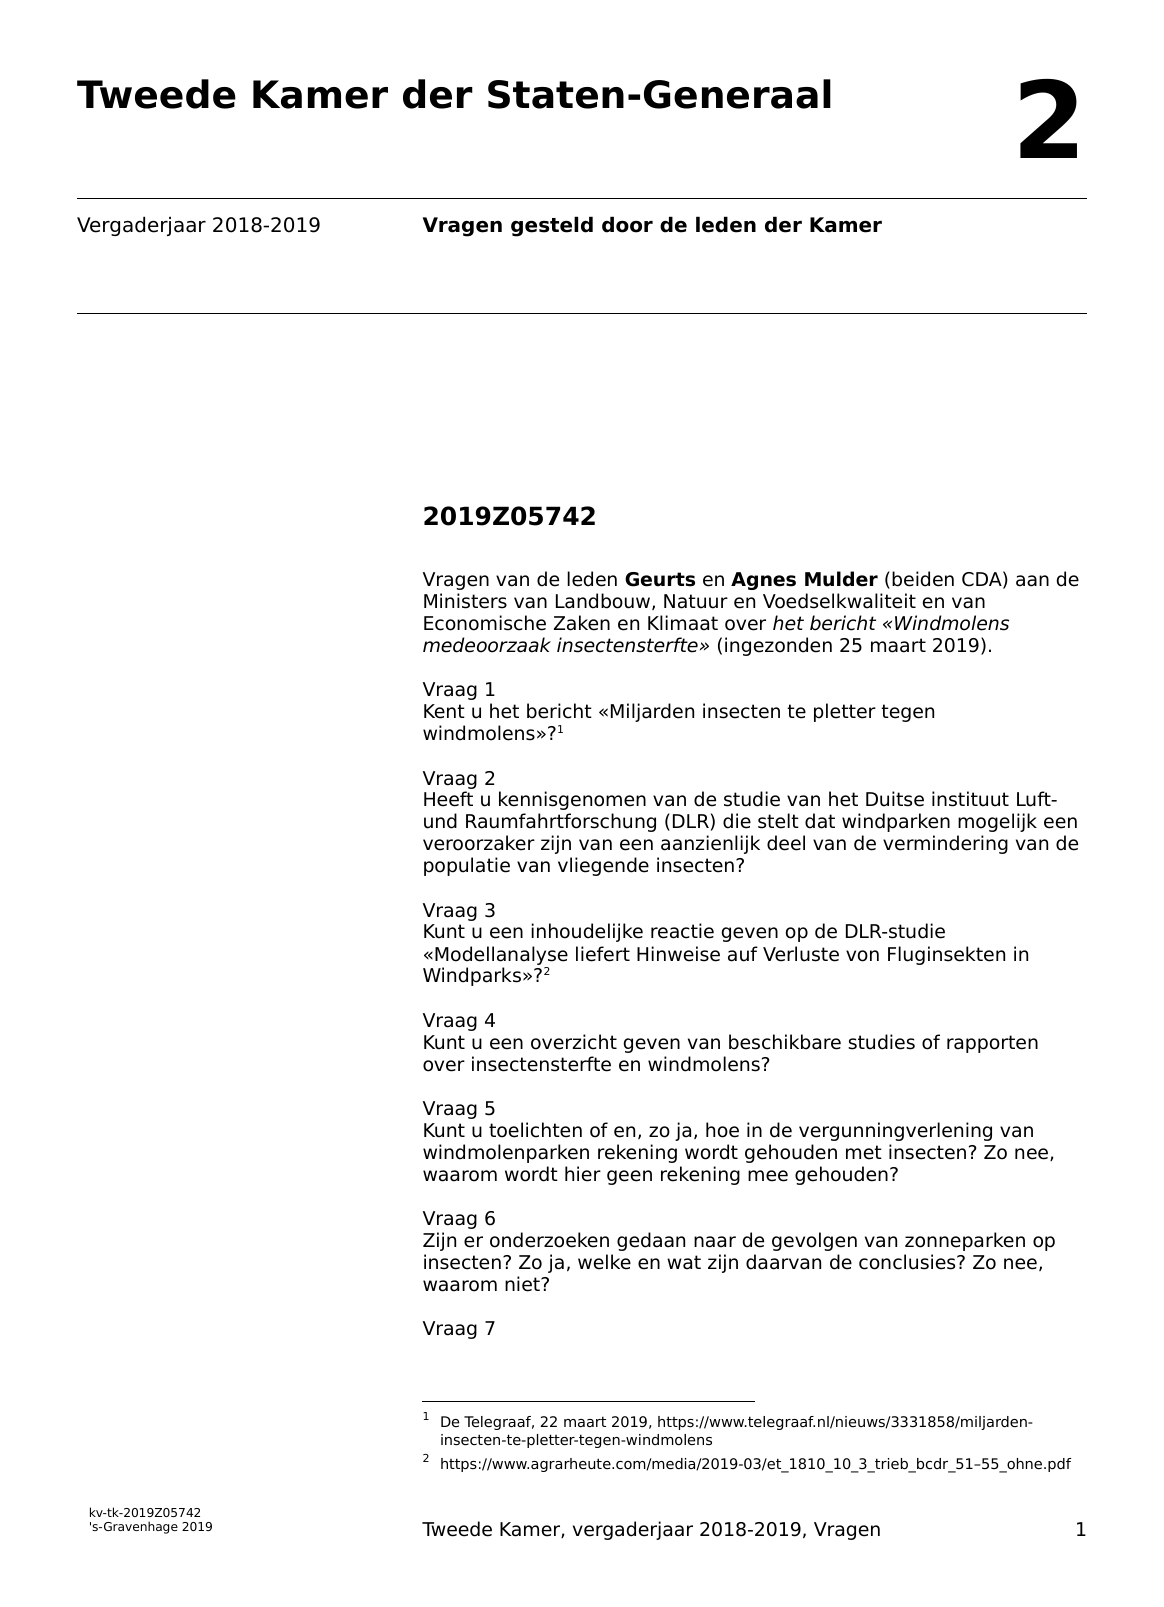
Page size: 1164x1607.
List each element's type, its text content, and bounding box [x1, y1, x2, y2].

text kv-tk-2019Z05742 [88, 1506, 323, 1520]
text Kunt u toelichten of en, zo ja, hoe in de vergunningverlening van windmolenparken rekening wordt gehouden met insecten? Zo nee, waarom wordt hier geen rekening mee gehouden? [422, 1120, 1087, 1186]
text Vraag 1 [422, 679, 1087, 701]
text De Telegraaf, 22 maart 2019, https://www.telegraaf.nl/nieuws/3331858/miljarden-insecten-te-pletter-tegen-windmolens [422, 1410, 1087, 1449]
text Kent u het bericht «Miljarden insecten te pletter tegen windmolens»? [422, 701, 1087, 745]
text Vraag 3 [422, 899, 1087, 921]
table_header Tweede Kamer der Staten-Generaal [77, 59, 886, 198]
text Vraag 6 [422, 1208, 1087, 1230]
text Vragen van de leden Geurts en Agnes Mulder (beiden CDA) aan de Ministers van Landbouw, Natuur en Voedselkwaliteit en van Economische Zaken en Klimaat over het bericht «Windmolens medeoorzaak insectensterfte» (ingezonden 25 maart 2019). [422, 569, 1087, 657]
text Zijn er onderzoeken gedaan naar de gevolgen van zonneparken op insecten? Zo ja, welke en wat zijn daarvan de conclusies? Zo nee, waarom niet? [422, 1230, 1087, 1296]
text 's-Gravenhage 2019 [88, 1520, 323, 1534]
text Vraag 2 [422, 767, 1087, 789]
text Kunt u een overzicht geven van beschikbare studies of rapporten over insectensterfte en windmolens? [422, 1032, 1087, 1076]
table_header 2 [886, 59, 1087, 198]
text Heeft u kennisgenomen van de studie van het Duitse instituut Luft- und Raumfahrtforschung (DLR) die stelt dat windparken mogelijk een veroorzaker zijn van een aanzienlijk deel van de vermindering van de populatie van vliegende insecten? [422, 789, 1087, 877]
text Vraag 5 [422, 1098, 1087, 1120]
text Vraag 7 [422, 1318, 1087, 1340]
text Kunt u een inhoudelijke reactie geven op de DLR-studie «Modellanalyse liefert Hinweise auf Verluste von Fluginsekten in Windparks»? [422, 921, 1087, 987]
table_cell Vergaderjaar 2018-2019 [77, 199, 422, 313]
table_cell Vragen gesteld door de leden der Kamer [422, 199, 1087, 313]
text https://www.agrarheute.com/media/2019-03/et_1810_10_3_trieb_bcdr_51–55_ohne.pdf [422, 1452, 1087, 1474]
text Vraag 4 [422, 1009, 1087, 1032]
text 2019Z05742 [422, 502, 1087, 531]
